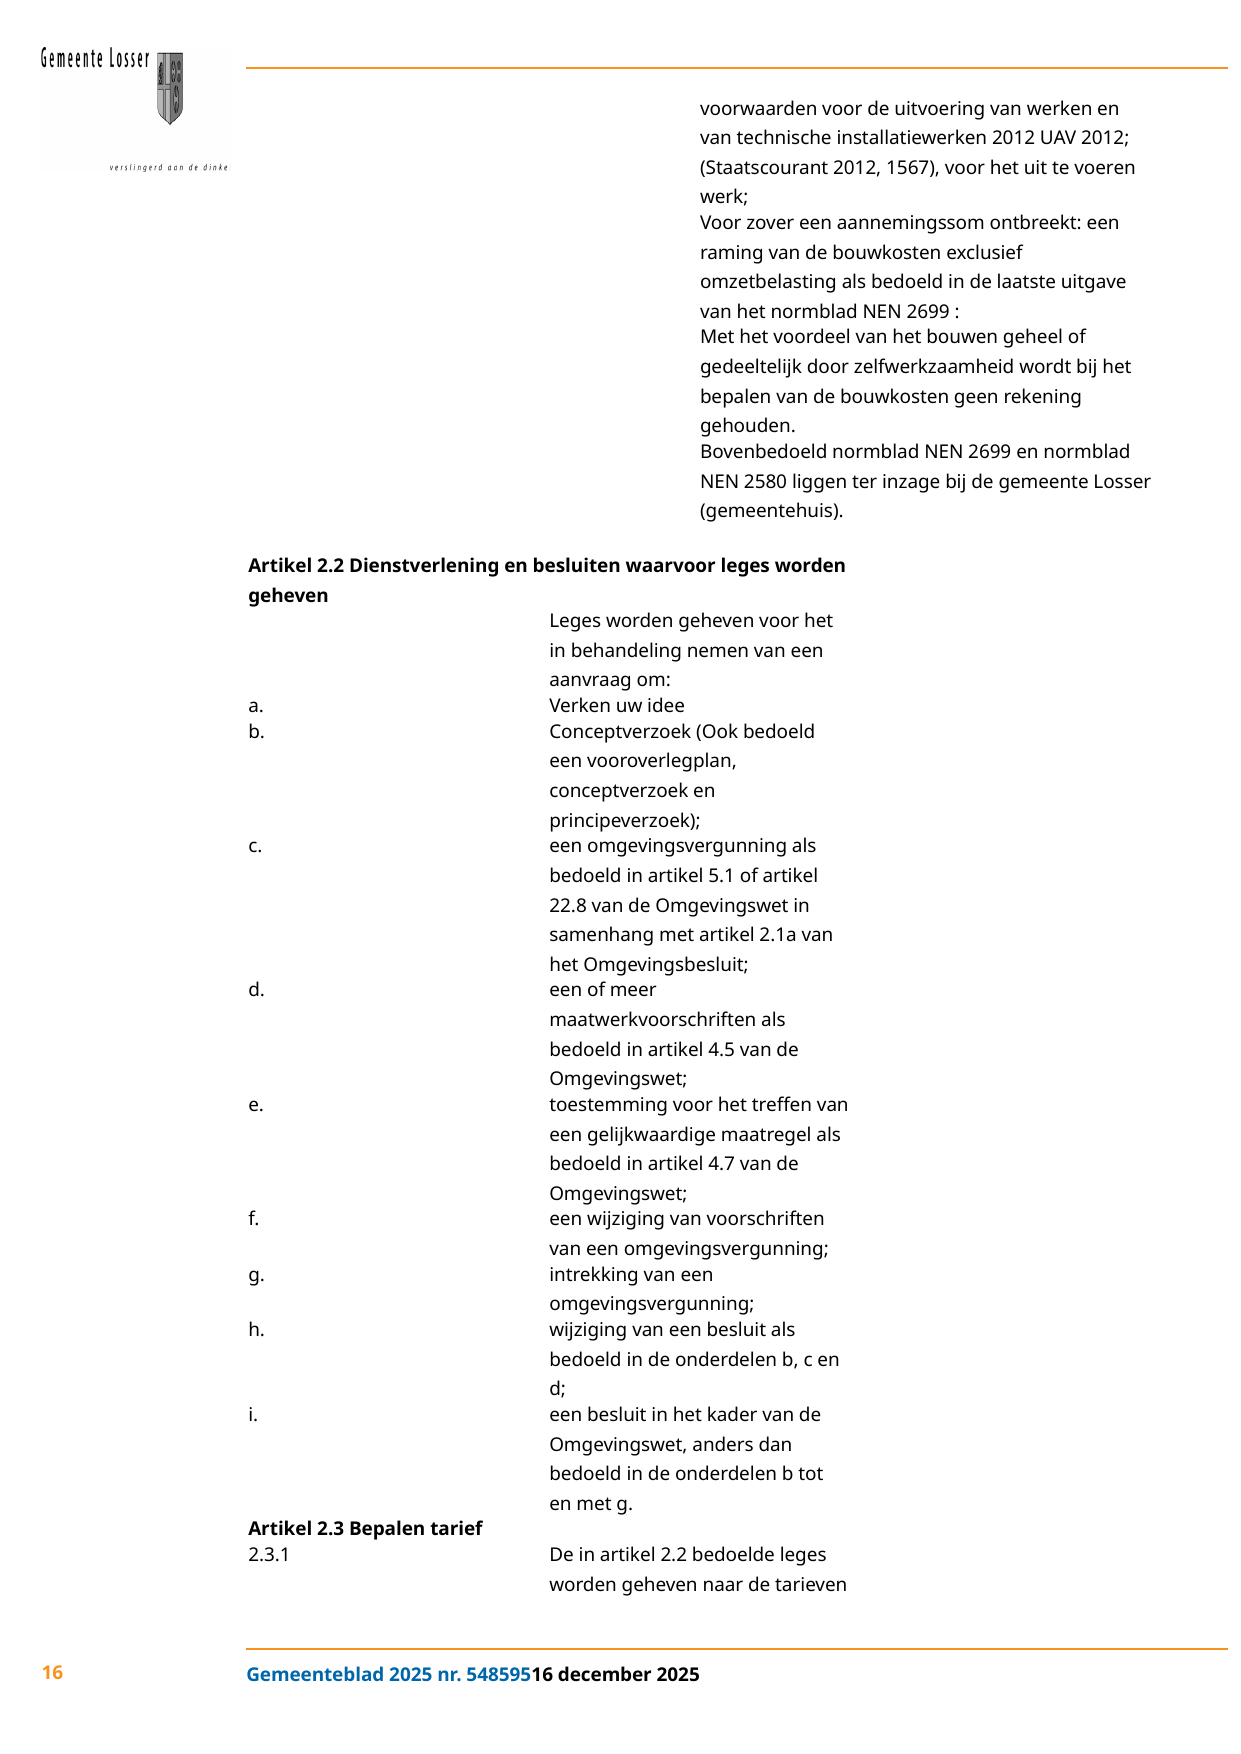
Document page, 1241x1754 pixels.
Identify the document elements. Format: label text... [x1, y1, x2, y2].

table_cell voorwaarden voor de uitvoering van werken en van technische installatiewerken 2012 UAV 2012; (Staatscourant 2012, 1567), voor het uit te voeren werk; [700, 95, 1152, 209]
table_cell Bovenbedoeld normblad NEN 2699 en normblad NEN 2580 liggen ter inzage bij de gemeente Losser (gemeentehuis). [700, 438, 1152, 523]
table_cell [248, 209, 700, 324]
table_cell c. [248, 833, 549, 977]
table_cell [248, 324, 700, 438]
table_cell [850, 1261, 1152, 1316]
table_cell d. [248, 977, 549, 1091]
picture [41, 47, 231, 172]
table_cell Leges worden geheven voor het in behandeling nemen van een aanvraag om: [549, 608, 850, 692]
table_cell e. [248, 1091, 549, 1206]
table_cell Verken uw idee [549, 693, 850, 718]
table_cell [850, 693, 1152, 718]
table_cell een of meer maatwerkvoorschriften als bedoeld in artikel 4.5 van de Omgevingswet; [549, 977, 850, 1091]
table_cell [850, 1516, 1152, 1541]
table_cell [850, 1091, 1152, 1206]
table_cell b. [248, 718, 549, 833]
table_cell 2.3.1 [248, 1541, 549, 1597]
table_header [248, 526, 850, 552]
table_cell Met het voordeel van het bouwen geheel of gedeeltelijk door zelfwerkzaamheid wordt bij het bepalen van de bouwkosten geen rekening gehouden. [700, 324, 1152, 438]
table_cell i. [248, 1401, 549, 1516]
table_cell [248, 95, 700, 209]
table_cell wijziging van een besluit als bedoeld in de onderdelen b, c en d; [549, 1316, 850, 1401]
table_cell Conceptverzoek (Ook bedoeld een vooroverlegplan, conceptverzoek en principeverzoek); [549, 718, 850, 833]
table_cell [248, 608, 549, 692]
table_cell [850, 608, 1152, 692]
table_cell een omgevingsvergunning als bedoeld in artikel 5.1 of artikel 22.8 van de Omgevingswet in samenhang met artikel 2.1a van het Omgevingsbesluit; [549, 833, 850, 977]
table_cell [850, 833, 1152, 977]
table_cell [850, 977, 1152, 1091]
table_cell [850, 552, 1152, 607]
table_cell een besluit in het kader van de Omgevingswet, anders dan bedoeld in de onderdelen b tot en met g. [549, 1401, 850, 1516]
table_cell [850, 1401, 1152, 1516]
table_cell [850, 1541, 1152, 1597]
table_cell De in artikel 2.2 bedoelde leges worden geheven naar de tarieven [549, 1541, 850, 1597]
table_cell [850, 1316, 1152, 1401]
table_cell h. [248, 1316, 549, 1401]
table_cell [850, 1206, 1152, 1261]
table_cell f. [248, 1206, 549, 1261]
table_cell een wijziging van voorschriften van een omgevingsvergunning; [549, 1206, 850, 1261]
table_cell a. [248, 693, 549, 718]
table_cell Voor zover een aannemingssom ontbreekt: een raming van de bouwkosten exclusief omzetbelasting als bedoeld in de laatste uitgave van het normblad NEN 2699 : [700, 209, 1152, 324]
table_cell g. [248, 1261, 549, 1316]
table_cell [850, 718, 1152, 833]
table_cell intrekking van een omgevingsvergunning; [549, 1261, 850, 1316]
table_cell Artikel 2.3 Bepalen tarief [248, 1516, 850, 1541]
table_cell Artikel 2.2 Dienstverlening en besluiten waarvoor leges worden geheven [248, 552, 850, 607]
table_header [850, 526, 1152, 552]
table_cell toestemming voor het treffen van een gelijkwaardige maatregel als bedoeld in artikel 4.7 van de Omgevingswet; [549, 1091, 850, 1206]
table_cell [248, 438, 700, 523]
